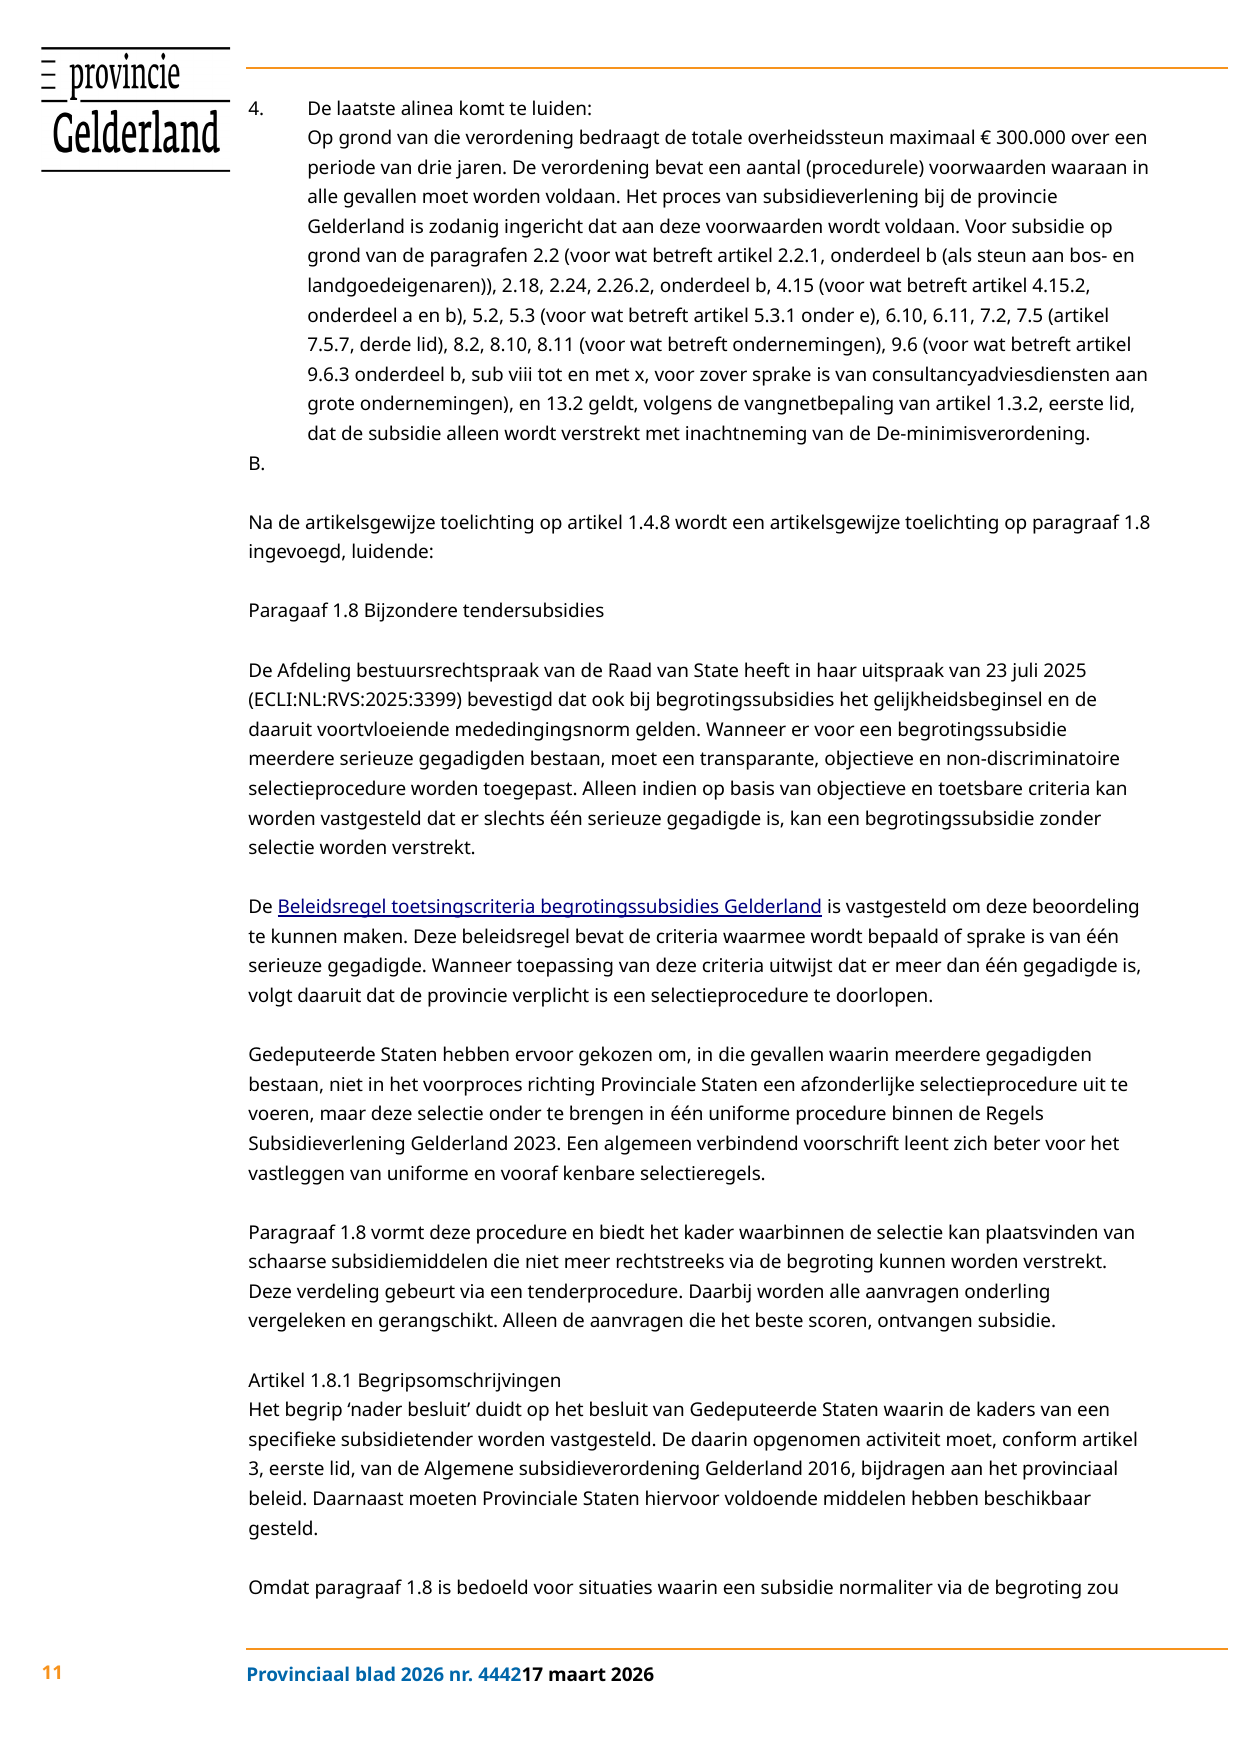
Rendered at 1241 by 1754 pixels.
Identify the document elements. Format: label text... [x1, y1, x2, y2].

text Artikel 1.8.1 Begripsomschrijvingen [248, 1367, 1152, 1393]
text Omdat paragraaf 1.8 is bedoeld voor situaties waarin een subsidie normaliter via de begroting zou [248, 1574, 1152, 1600]
text Het begrip ‘nader besluit’ duidt op het besluit van Gedeputeerde Staten waarin de kaders van een specifieke subsidietender worden vastgesteld. De daarin opgenomen activiteit moet, conform artikel 3, eerste lid, van de Algemene subsidieverordening Gelderland 2016, bijdragen aan het provinciaal beleid. Daarnaast moeten Provinciale Staten hiervoor voldoende middelen hebben beschikbaar gesteld. [248, 1396, 1152, 1541]
text Gedeputeerde Staten hebben ervoor gekozen om, in die gevallen waarin meerdere gegadigden bestaan, niet in het voorproces richting Provinciale Staten een afzonderlijke selectieprocedure uit te voeren, maar deze selectie onder te brengen in één uniforme procedure binnen de Regels Subsidieverlening Gelderland 2023. Een algemeen verbindend voorschrift leent zich beter voor het vastleggen van uniforme en vooraf kenbare selectieregels. [248, 1041, 1152, 1186]
text De Beleidsregel toetsingscriteria begrotingssubsidies Gelderland is vastgesteld om deze beoordeling te kunnen maken. Deze beleidsregel bevat de criteria waarmee wordt bepaald of sprake is van één serieuze gegadigde. Wanneer toepassing van deze criteria uitwijst dat er meer dan één gegadigde is, volgt daaruit dat de provincie verplicht is een selectieprocedure te doorlopen. [248, 893, 1152, 1008]
text Paragraaf 1.8 vormt deze procedure en biedt het kader waarbinnen de selectie kan plaatsvinden van schaarse subsidiemiddelen die niet meer rechtstreeks via de begroting kunnen worden verstrekt. Deze verdeling gebeurt via een tenderprocedure. Daarbij worden alle aanvragen onderling vergeleken en gerangschikt. Alleen de aanvragen die het beste scoren, ontvangen subsidie. [248, 1219, 1152, 1333]
list Op grond van die verordening bedraagt de totale overheidssteun maximaal € 300.000 over een periode van drie jaren. De verordening bevat een aantal (procedurele) voorwaarden waaraan in alle gevallen moet worden voldaan. Het proces van subsidieverlening bij de provincie Gelderland is zodanig ingericht dat aan deze voorwaarden wordt voldaan. Voor subsidie op grond van de paragrafen 2.2 (voor wat betreft artikel 2.2.1, onderdeel b (als steun aan bos- en landgoedeigenaren)), 2.18, 2.24, 2.26.2, onderdeel b, 4.15 (voor wat betreft artikel 4.15.2, onderdeel a en b), 5.2, 5.3 (voor wat betreft artikel 5.3.1 onder e), 6.10, 6.11, 7.2, 7.5 (artikel 7.5.7, derde lid), 8.2, 8.10, 8.11 (voor wat betreft ondernemingen), 9.6 (voor wat betreft artikel 9.6.3 onderdeel b, sub viii tot en met x, voor zover sprake is van consultancyadviesdiensten aan grote ondernemingen), en 13.2 geldt, volgens de vangnetbepaling van artikel 1.3.2, eerste lid, dat de subsidie alleen wordt verstrekt met inachtneming van de De-minimisverordening. [248, 124, 1152, 446]
list De laatste alinea komt te luiden: [248, 95, 1152, 121]
picture [41, 47, 231, 172]
text De Afdeling bestuursrechtspraak van de Raad van State heeft in haar uitspraak van 23 juli 2025 (ECLI:NL:RVS:2025:3399) bevestigd dat ook bij begrotingssubsidies het gelijkheidsbeginsel en de daaruit voortvloeiende mededingingsnorm gelden. Wanneer er voor een begrotingssubsidie meerdere serieuze gegadigden bestaan, moet een transparante, objectieve en non-discriminatoire selectieprocedure worden toegepast. Alleen indien op basis van objectieve en toetsbare criteria kan worden vastgesteld dat er slechts één serieuze gegadigde is, kan een begrotingssubsidie zonder selectie worden verstrekt. [248, 657, 1152, 860]
text Paragaaf 1.8 Bijzondere tendersubsidies [248, 598, 1152, 623]
text Na de artikelsgewijze toelichting op artikel 1.4.8 wordt een artikelsgewijze toelichting op paragraaf 1.8 ingevoegd, luidende: [248, 509, 1152, 564]
text B. [248, 450, 1152, 476]
